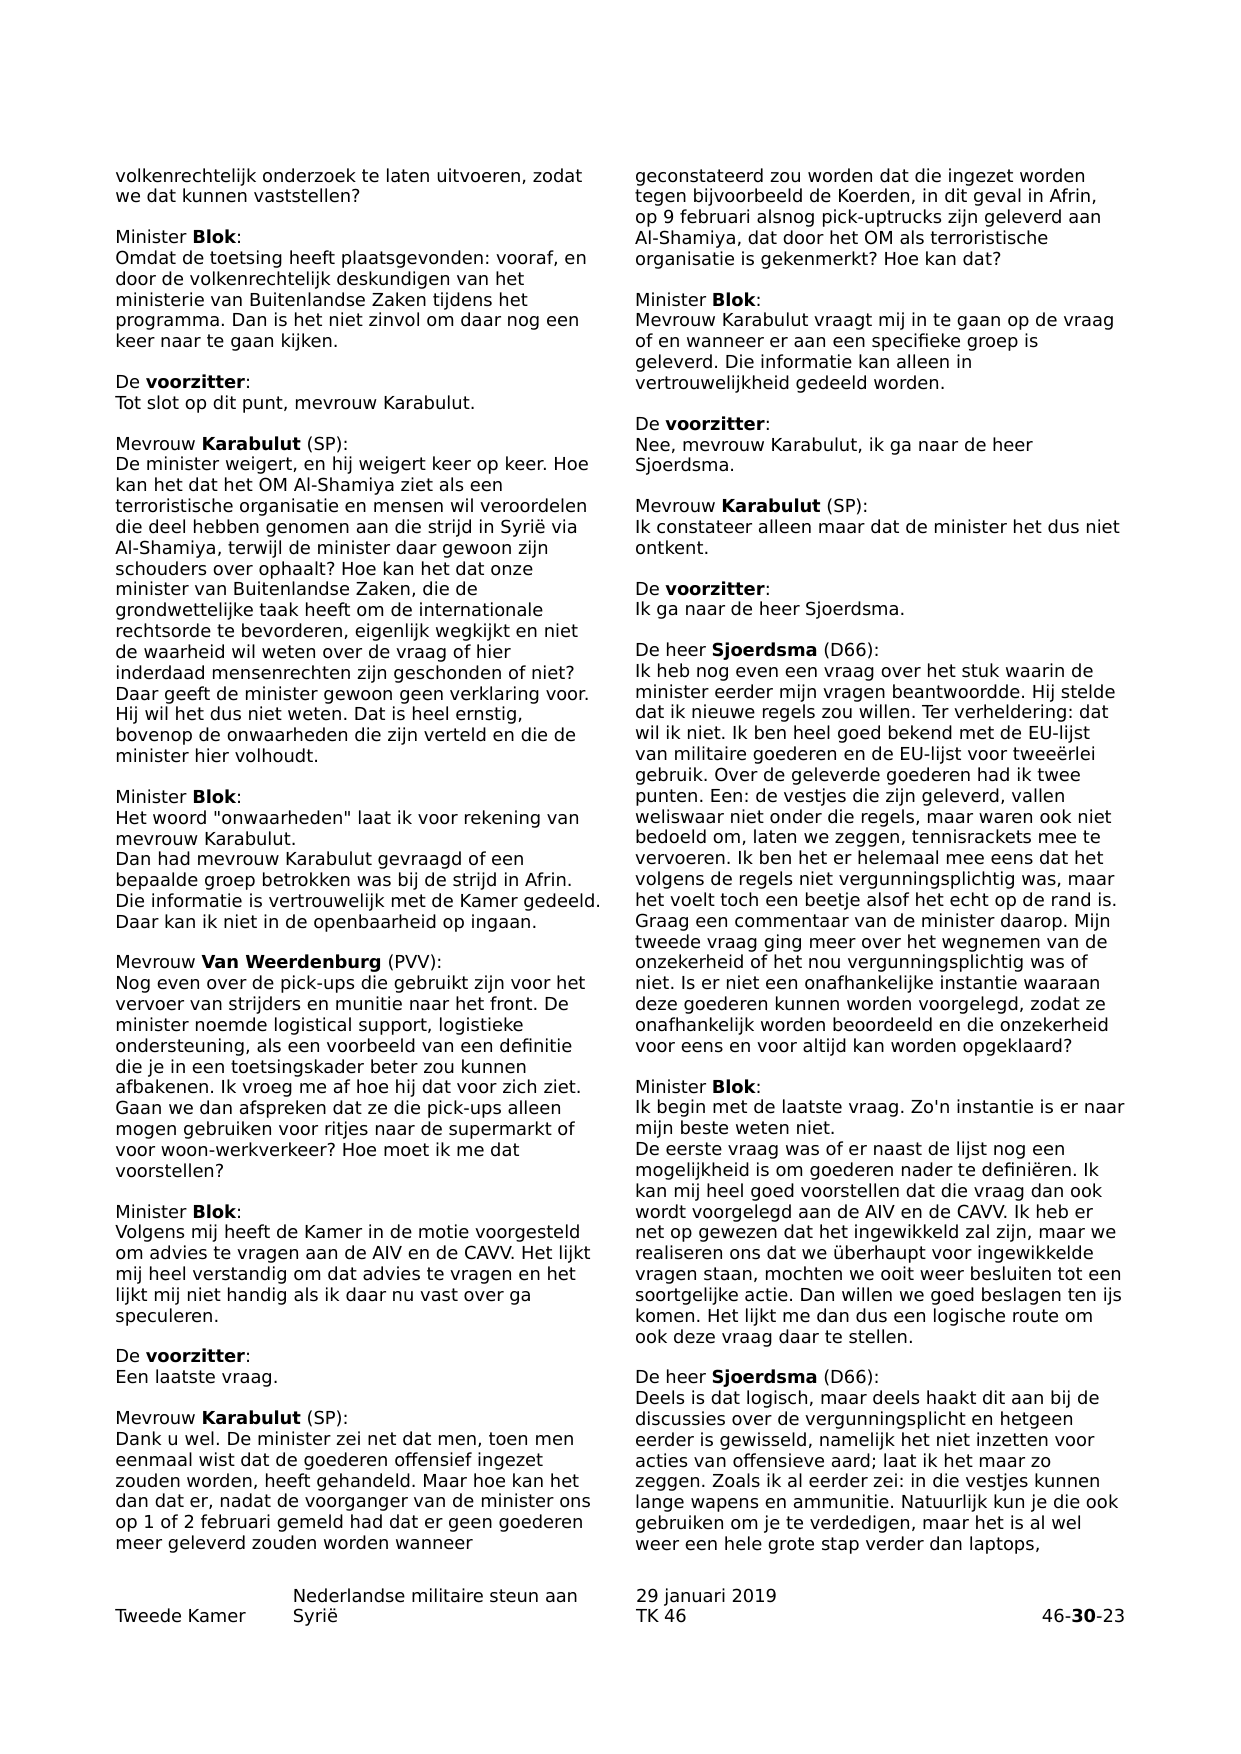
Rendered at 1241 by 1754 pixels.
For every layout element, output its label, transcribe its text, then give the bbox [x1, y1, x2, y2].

text Ik heb nog even een vraag over het stuk waarin de minister eerder mijn vragen beantwoordde. Hij stelde dat ik nieuwe regels zou willen. Ter verheldering: dat wil ik niet. Ik ben heel goed bekend met de EU-lijst van militaire goederen en de EU-lijst voor tweeërlei gebruik. Over de geleverde goederen had ik twee punten. Een: de vestjes die zijn geleverd, vallen weliswaar niet onder die regels, maar waren ook niet bedoeld om, laten we zeggen, tennisrackets mee te vervoeren. Ik ben het er helemaal mee eens dat het volgens de regels niet vergunningsplichtig was, maar het voelt toch een beetje alsof het echt op de rand is. Graag een commentaar van de minister daarop. Mijn tweede vraag ging meer over het wegnemen van de onzekerheid of het nou vergunningsplichtig was of niet. Is er niet een onafhankelijke instantie waaraan deze goederen kunnen worden voorgelegd, zodat ze onafhankelijk worden beoordeeld en die onzekerheid voor eens en voor altijd kan worden opgeklaard? [635, 661, 1125, 1056]
text Minister Blok: [115, 227, 605, 248]
text Tot slot op dit punt, mevrouw Karabulut. [115, 393, 605, 413]
text De voorzitter: [635, 413, 1125, 434]
text Dank u wel. De minister zei net dat men, toen men eenmaal wist dat de goederen offensief ingezet zouden worden, heeft gehandeld. Maar hoe kan het dan dat er, nadat de voorganger van de minister ons op 1 of 2 februari gemeld had dat er geen goederen meer geleverd zouden worden wanneer [115, 1429, 605, 1554]
text Minister Blok: [635, 289, 1125, 310]
text Mevrouw Van Weerdenburg (PVV): [115, 952, 605, 973]
text Minister Blok: [115, 787, 605, 807]
text De minister weigert, en hij weigert keer op keer. Hoe kan het dat het OM Al-Shamiya ziet als een terroristische organisatie en mensen wil veroordelen die deel hebben genomen aan die strijd in Syrië via Al-Shamiya, terwijl de minister daar gewoon zijn schouders over ophaalt? Hoe kan het dat onze minister van Buitenlandse Zaken, die de grondwettelijke taak heeft om de internationale rechtsorde te bevorderen, eigenlijk wegkijkt en niet de waarheid wil weten over de vraag of hier inderdaad mensenrechten zijn geschonden of niet? Daar geeft de minister gewoon geen verklaring voor. Hij wil het dus niet weten. Dat is heel ernstig, bovenop de onwaarheden die zijn verteld en die de minister hier volhoudt. [115, 454, 605, 767]
text Een laatste vraag. [115, 1367, 605, 1388]
text De voorzitter: [635, 578, 1125, 599]
text Ik constateer alleen maar dat de minister het dus niet ontkent. [635, 517, 1125, 558]
text De voorzitter: [115, 372, 605, 393]
text Ik ga naar de heer Sjoerdsma. [635, 599, 1125, 620]
text Ik begin met de laatste vraag. Zo'n instantie is er naar mijn beste weten niet. [635, 1097, 1125, 1139]
text Nog even over de pick-ups die gebruikt zijn voor het vervoer van strijders en munitie naar het front. De minister noemde logistical support, logistieke ondersteuning, als een voorbeeld van een definitie die je in een toetsingskader beter zou kunnen afbakenen. Ik vroeg me af hoe hij dat voor zich ziet. Gaan we dan afspreken dat ze die pick-ups alleen mogen gebruiken voor ritjes naar de supermarkt of voor woon-werkverkeer? Hoe moet ik me dat voorstellen? [115, 973, 605, 1181]
text Minister Blok: [635, 1076, 1125, 1097]
text Mevrouw Karabulut (SP): [115, 1408, 605, 1429]
text Omdat de toetsing heeft plaatsgevonden: vooraf, en door de volkenrechtelijk deskundigen van het ministerie van Buitenlandse Zaken tijdens het programma. Dan is het niet zinvol om daar nog een keer naar te gaan kijken. [115, 248, 605, 352]
text Het woord "onwaarheden" laat ik voor rekening van mevrouw Karabulut. [115, 807, 605, 849]
text Nee, mevrouw Karabulut, ik ga naar de heer Sjoerdsma. [635, 434, 1125, 476]
text Mevrouw Karabulut (SP): [635, 496, 1125, 517]
text Volgens mij heeft de Kamer in de motie voorgesteld om advies te vragen aan de AIV en de CAVV. Het lijkt mij heel verstandig om dat advies te vragen en het lijkt mij niet handig als ik daar nu vast over ga speculeren. [115, 1222, 605, 1326]
text Mevrouw Karabulut (SP): [115, 433, 605, 454]
text geconstateerd zou worden dat die ingezet worden tegen bijvoorbeeld de Koerden, in dit geval in Afrin, op 9 februari alsnog pick-uptrucks zijn geleverd aan Al-Shamiya, dat door het OM als terroristische organisatie is gekenmerkt? Hoe kan dat? [635, 165, 1125, 269]
text Deels is dat logisch, maar deels haakt dit aan bij de discussies over de vergunningsplicht en hetgeen eerder is gewisseld, namelijk het niet inzetten voor acties van offensieve aard; laat ik het maar zo zeggen. Zoals ik al eerder zei: in die vestjes kunnen lange wapens en ammunitie. Natuurlijk kun je die ook gebruiken om je te verdedigen, maar het is al wel weer een hele grote stap verder dan laptops, [635, 1388, 1125, 1554]
text De eerste vraag was of er naast de lijst nog een mogelijkheid is om goederen nader te definiëren. Ik kan mij heel goed voorstellen dat die vraag dan ook wordt voorgelegd aan de AIV en de CAVV. Ik heb er net op gewezen dat het ingewikkeld zal zijn, maar we realiseren ons dat we überhaupt voor ingewikkelde vragen staan, mochten we ooit weer besluiten tot een soortgelijke actie. Dan willen we goed beslagen ten ijs komen. Het lijkt me dan dus een logische route om ook deze vraag daar te stellen. [635, 1139, 1125, 1347]
text Minister Blok: [115, 1201, 605, 1222]
text De heer Sjoerdsma (D66): [635, 640, 1125, 661]
text volkenrechtelijk onderzoek te laten uitvoeren, zodat we dat kunnen vaststellen? [115, 165, 605, 207]
text De voorzitter: [115, 1346, 605, 1367]
text De heer Sjoerdsma (D66): [635, 1367, 1125, 1388]
text Dan had mevrouw Karabulut gevraagd of een bepaalde groep betrokken was bij de strijd in Afrin. Die informatie is vertrouwelijk met de Kamer gedeeld. Daar kan ik niet in de openbaarheid op ingaan. [115, 849, 605, 932]
text Mevrouw Karabulut vraagt mij in te gaan op de vraag of en wanneer er aan een specifieke groep is geleverd. Die informatie kan alleen in vertrouwelijkheid gedeeld worden. [635, 310, 1125, 393]
